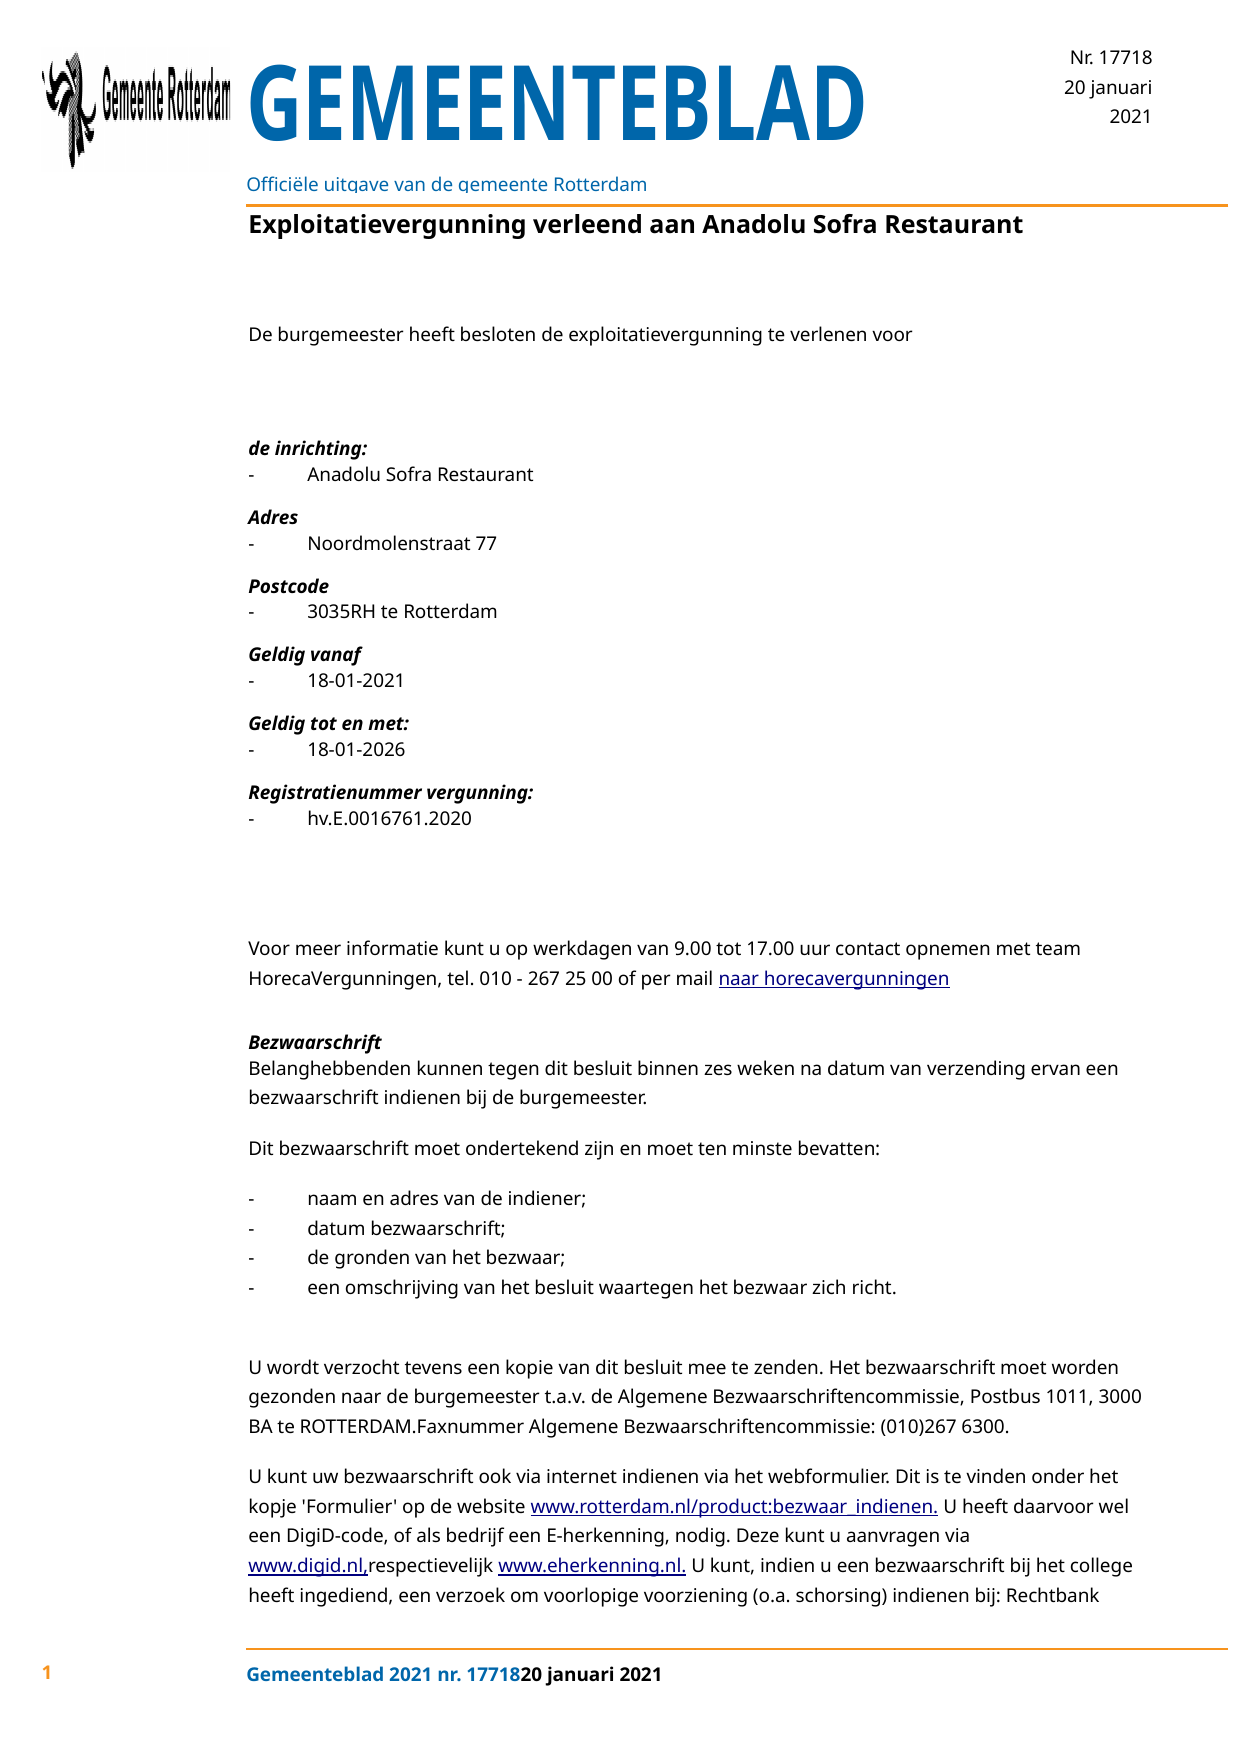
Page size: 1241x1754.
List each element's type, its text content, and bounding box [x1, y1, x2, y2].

list 18-01-2026 [248, 736, 1152, 762]
picture [41, 47, 231, 172]
text Bezwaarschrift [248, 1029, 1152, 1055]
list 18-01-2021 [248, 667, 1152, 693]
text Belanghebbenden kunnen tegen dit besluit binnen zes weken na datum van verzending ervan een bezwaarschrift indienen bij de burgemeester. [248, 1055, 1152, 1110]
text De burgemeester heeft besloten de exploitatievergunning te verlenen voor [248, 321, 1152, 346]
text Postcode [248, 573, 1152, 598]
list datum bezwaarschrift; [248, 1215, 1152, 1241]
text de inrichting: [248, 435, 1152, 461]
text Registratienummer vergunning: [248, 779, 1152, 805]
list naam en adres van de indiener; [248, 1185, 1152, 1211]
list een omschrijving van het besluit waartegen het bezwaar zich richt. [248, 1274, 1152, 1300]
text Adres [248, 504, 1152, 530]
text Exploitatievergunning verleend aan Anadolu Sofra Restaurant [248, 207, 1152, 241]
list Noordmolenstraat 77 [248, 530, 1152, 555]
list Anadolu Sofra Restaurant [248, 461, 1152, 487]
text Dit bezwaarschrift moet ondertekend zijn en moet ten minste bevatten: [248, 1135, 1152, 1161]
list de gronden van het bezwaar; [248, 1244, 1152, 1270]
text U kunt uw bezwaarschrift ook via internet indienen via het webformulier. Dit is te vinden onder het kopje 'Formulier' op de website www.rotterdam.nl/product:bezwaar_indienen. U heeft daarvoor wel een DigiD-code, of als bedrijf een E-herkenning, nodig. Deze kunt u aanvragen via www.digid.nl,respectievelijk www.eherkenning.nl. U kunt, indien u een bezwaarschrift bij het college heeft ingediend, een verzoek om voorlopige voorziening (o.a. schorsing) indienen bij: Rechtbank [248, 1463, 1152, 1608]
text Geldig vanaf [248, 642, 1152, 667]
text U wordt verzocht tevens een kopie van dit besluit mee te zenden. Het bezwaarschrift moet worden gezonden naar de burgemeester t.a.v. de Algemene Bezwaarschriftencommissie, Postbus 1011, 3000 BA te ROTTERDAM.Faxnummer Algemene Bezwaarschriftencommissie: (010)267 6300. [248, 1354, 1152, 1439]
text Voor meer informatie kunt u op werkdagen van 9.00 tot 17.00 uur contact opnemen met team HorecaVergunningen, tel. 010 - 267 25 00 of per mail naar horecavergunningen [248, 936, 1152, 991]
list 3035RH te Rotterdam [248, 598, 1152, 624]
list hv.E.0016761.2020 [248, 805, 1152, 831]
text Geldig tot en met: [248, 711, 1152, 736]
